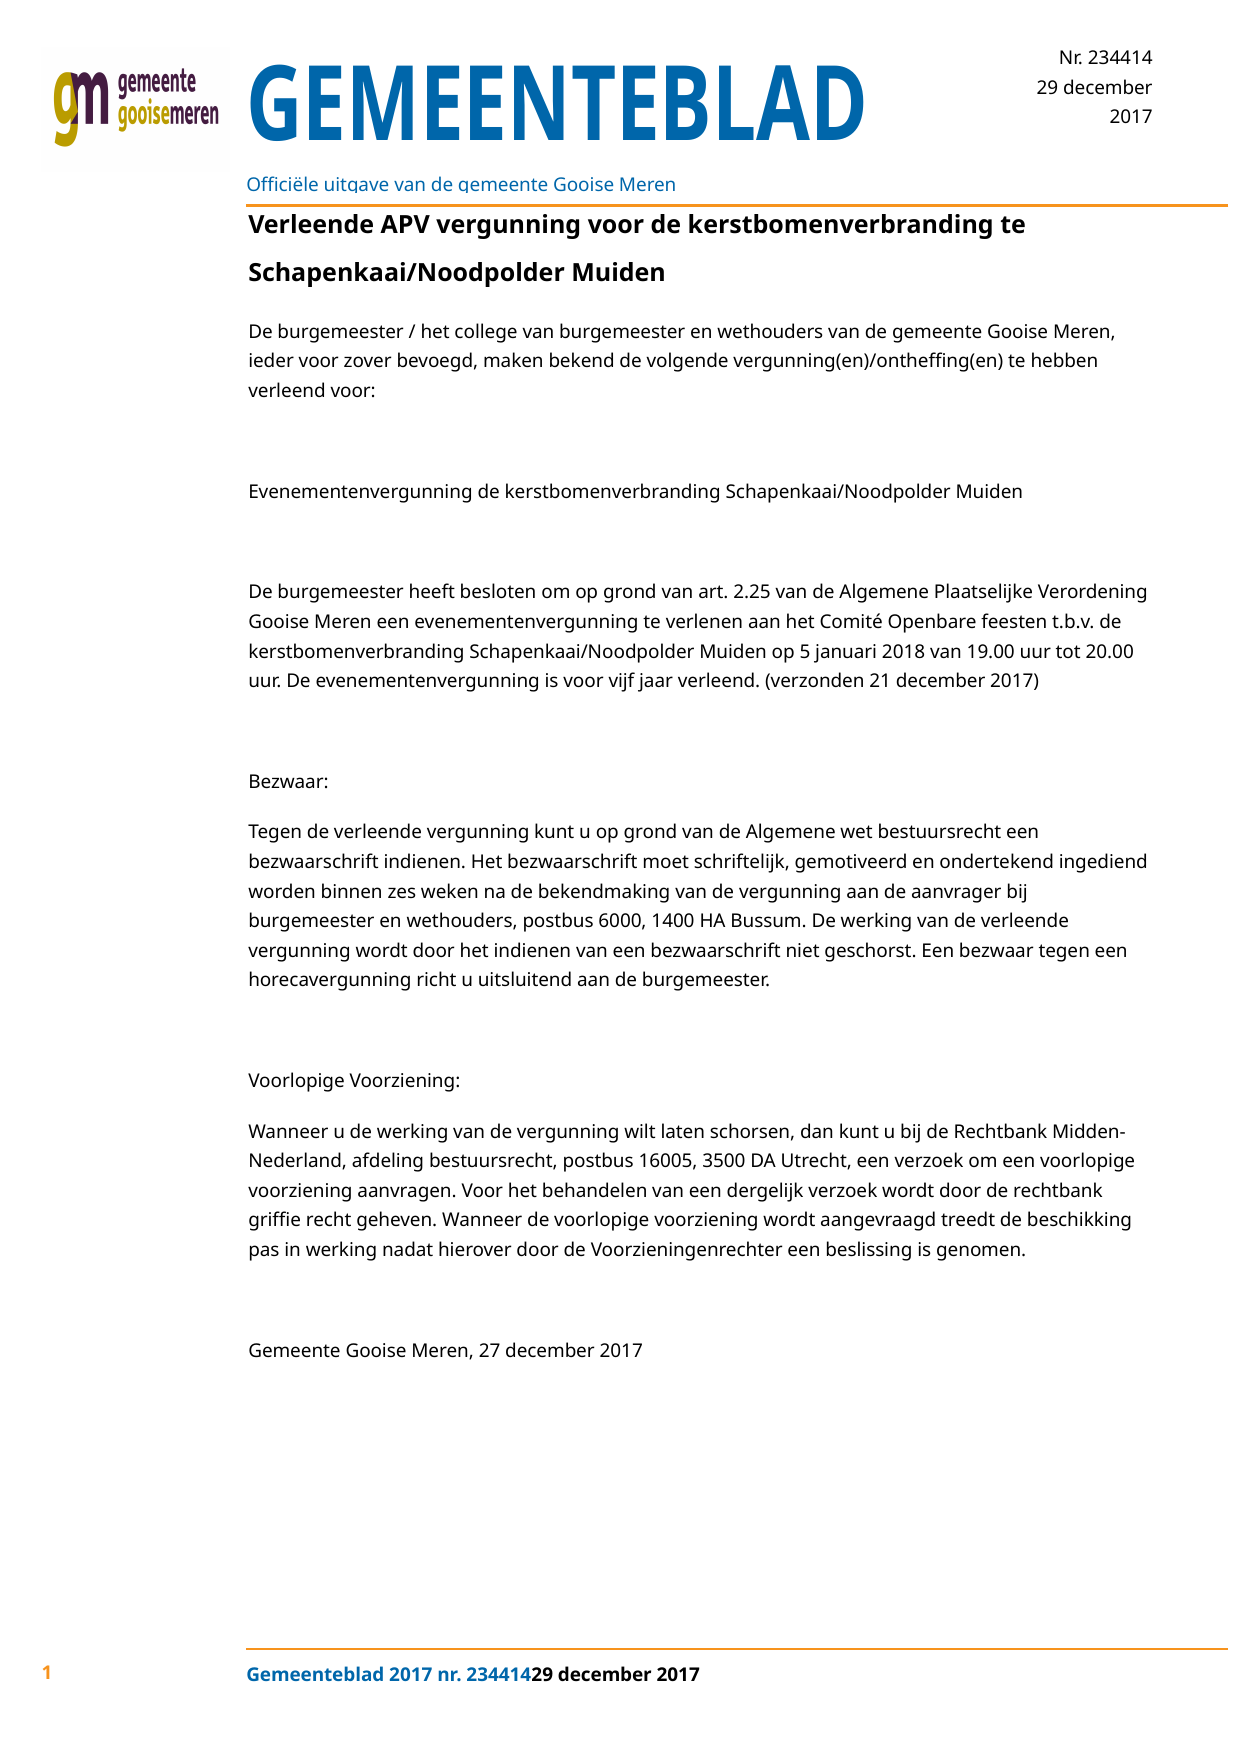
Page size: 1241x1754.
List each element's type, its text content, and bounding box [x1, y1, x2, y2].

text Evenementenvergunning de kerstbomenverbranding Schapenkaai/Noodpolder Muiden [248, 478, 1152, 504]
picture [41, 47, 231, 172]
text Wanneer u de werking van de vergunning wilt laten schorsen, dan kunt u bij de Rechtbank Midden-Nederland, afdeling bestuursrecht, postbus 16005, 3500 DA Utrecht, een verzoek om een voorlopige voorziening aanvragen. Voor het behandelen van een dergelijk verzoek wordt door de rechtbank griffie recht geheven. Wanneer de voorlopige voorziening wordt aangevraagd treedt de beschikking pas in werking nadat hierover door de Voorzieningenrechter een beslissing is genomen. [248, 1118, 1152, 1262]
text Voorlopige Voorziening: [248, 1067, 1152, 1093]
text Verleende APV vergunning voor de kerstbomenverbranding te Schapenkaai/Noodpolder Muiden [248, 207, 1152, 288]
text Gemeente Gooise Meren, 27 december 2017 [248, 1337, 1152, 1363]
text Tegen de verleende vergunning kunt u op grond van de Algemene wet bestuursrecht een bezwaarschrift indienen. Het bezwaarschrift moet schriftelijk, gemotiveerd en ondertekend ingediend worden binnen zes weken na de bekendmaking van de vergunning aan de aanvrager bij burgemeester en wethouders, postbus 6000, 1400 HA Bussum. De werking van de verleende vergunning wordt door het indienen van een bezwaarschrift niet geschorst. Een bezwaar tegen een horecavergunning richt u uitsluitend aan de burgemeester. [248, 819, 1152, 992]
text De burgemeester / het college van burgemeester en wethouders van de gemeente Gooise Meren, ieder voor zover bevoegd, maken bekend de volgende vergunning(en)/ontheffing(en) te hebben verleend voor: [248, 318, 1152, 403]
text De burgemeester heeft besloten om op grond van art. 2.25 van de Algemene Plaatselijke Verordening Gooise Meren een evenementenvergunning te verlenen aan het Comité Openbare feesten t.b.v. de kerstbomenverbranding Schapenkaai/Noodpolder Muiden op 5 januari 2018 van 19.00 uur tot 20.00 uur. De evenementenvergunning is voor vijf jaar verleend. (verzonden 21 december 2017) [248, 579, 1152, 693]
text Bezwaar: [248, 768, 1152, 794]
